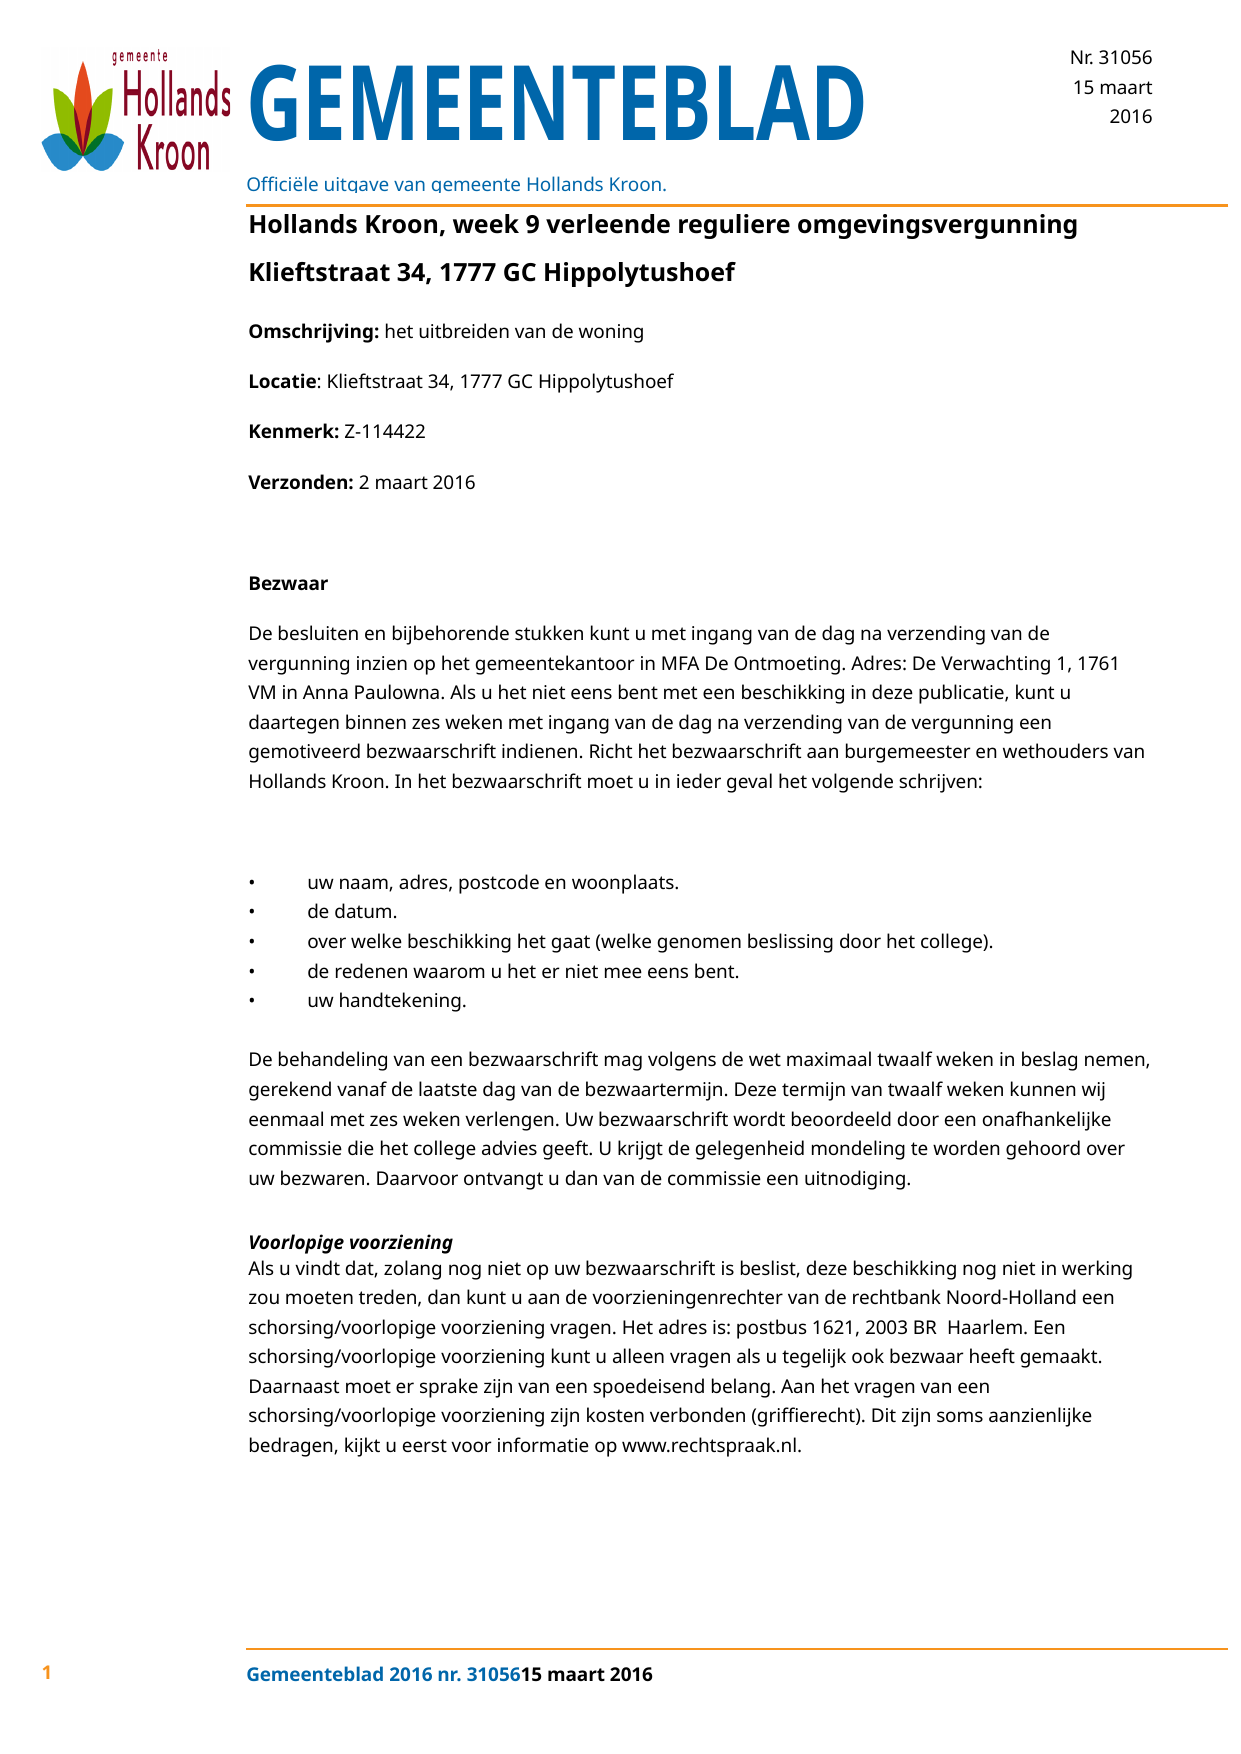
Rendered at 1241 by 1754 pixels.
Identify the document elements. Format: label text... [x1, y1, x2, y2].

text Bezwaar [248, 570, 1152, 596]
text Als u vindt dat, zolang nog niet op uw bezwaarschrift is beslist, deze beschikking nog niet in werking zou moeten treden, dan kunt u aan de voorzieningenrechter van de rechtbank Noord-Holland een schorsing/voorlopige voorziening vragen. Het adres is: postbus 1621, 2003 BR Haarlem. Een schorsing/voorlopige voorziening kunt u alleen vragen als u tegelijk ook bezwaar heeft gemaakt. Daarnaast moet er sprake zijn van een spoedeisend belang. Aan het vragen van een schorsing/voorlopige voorziening zijn kosten verbonden (griffierecht). Dit zijn soms aanzienlijke bedragen, kijkt u eerst voor informatie op www.rechtspraak.nl. [248, 1255, 1152, 1458]
text Hollands Kroon, week 9 verleende reguliere omgevingsvergunning Klieftstraat 34, 1777 GC Hippolytushoef [248, 207, 1152, 288]
picture [41, 47, 231, 172]
text Kenmerk: Z-114422 [248, 419, 1152, 444]
list uw handtekening. [248, 987, 1152, 1013]
list de redenen waarom u het er niet mee eens bent. [248, 958, 1152, 984]
list over welke beschikking het gaat (welke genomen beslissing door het college). [248, 928, 1152, 954]
text Verzonden: 2 maart 2016 [248, 469, 1152, 495]
text Locatie: Klieftstraat 34, 1777 GC Hippolytushoef [248, 368, 1152, 394]
list de datum. [248, 899, 1152, 924]
text Voorlopige voorziening [248, 1229, 1152, 1255]
text De behandeling van een bezwaarschrift mag volgens de wet maximaal twaalf weken in beslag nemen, gerekend vanaf de laatste dag van de bezwaartermijn. Deze termijn van twaalf weken kunnen wij eenmaal met zes weken verlengen. Uw bezwaarschrift wordt beoordeeld door een onafhankelijke commissie die het college advies geeft. U krijgt de gelegenheid mondeling te worden gehoord over uw bezwaren. Daarvoor ontvangt u dan van de commissie een uitnodiging. [248, 1047, 1152, 1191]
list uw naam, adres, postcode en woonplaats. [248, 869, 1152, 895]
text De besluiten en bijbehorende stukken kunt u met ingang van de dag na verzending van de vergunning inzien op het gemeentekantoor in MFA De Ontmoeting. Adres: De Verwachting 1, 1761 VM in Anna Paulowna. Als u het niet eens bent met een beschikking in deze publicatie, kunt u daartegen binnen zes weken met ingang van de dag na verzending van de vergunning een gemotiveerd bezwaarschrift indienen. Richt het bezwaarschrift aan burgemeester en wethouders van Hollands Kroon. In het bezwaarschrift moet u in ieder geval het volgende schrijven: [248, 620, 1152, 794]
text Omschrijving: het uitbreiden van de woning [248, 318, 1152, 344]
